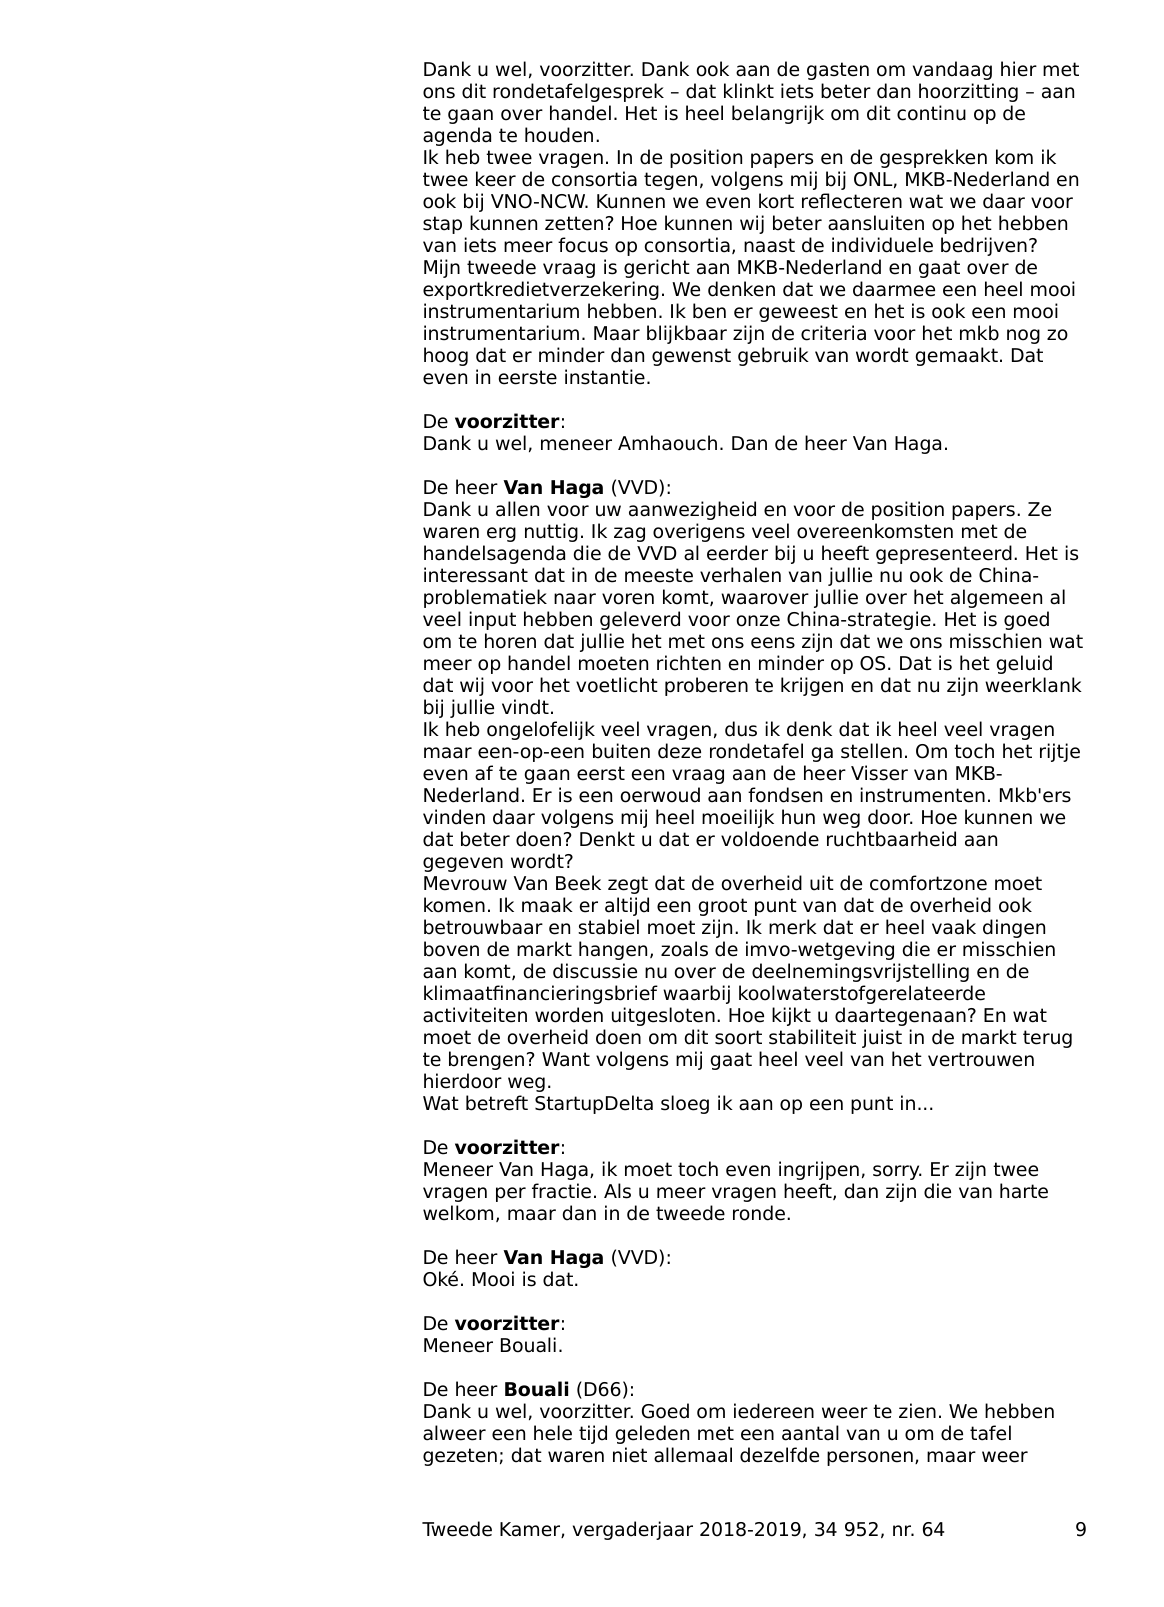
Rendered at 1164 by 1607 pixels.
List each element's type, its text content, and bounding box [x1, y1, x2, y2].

text Wat betreft StartupDelta sloeg ik aan op een punt in... [422, 1092, 1087, 1114]
text Ik heb ongelofelijk veel vragen, dus ik denk dat ik heel veel vragen maar een-op-een buiten deze rondetafel ga stellen. Om toch het rijtje even af te gaan eerst een vraag aan de heer Visser van MKB-Nederland. Er is een oerwoud aan fondsen en instrumenten. Mkb'ers vinden daar volgens mij heel moeilijk hun weg door. Hoe kunnen we dat beter doen? Denkt u dat er voldoende ruchtbaarheid aan gegeven wordt? [422, 719, 1087, 873]
text Dank u wel, voorzitter. Dank ook aan de gasten om vandaag hier met ons dit rondetafelgesprek – dat klinkt iets beter dan hoorzitting – aan te gaan over handel. Het is heel belangrijk om dit continu op de agenda te houden. [422, 59, 1087, 147]
text De heer Bouali (D66): [422, 1379, 1087, 1401]
text De voorzitter: [422, 411, 1087, 433]
text Dank u wel, voorzitter. Goed om iedereen weer te zien. We hebben alweer een hele tijd geleden met een aantal van u om de tafel gezeten; dat waren niet allemaal dezelfde personen, maar weer [422, 1401, 1087, 1467]
text Meneer Bouali. [422, 1335, 1087, 1357]
text Meneer Van Haga, ik moet toch even ingrijpen, sorry. Er zijn twee vragen per fractie. Als u meer vragen heeft, dan zijn die van harte welkom, maar dan in de tweede ronde. [422, 1159, 1087, 1224]
text Mevrouw Van Beek zegt dat de overheid uit de comfortzone moet komen. Ik maak er altijd een groot punt van dat de overheid ook betrouwbaar en stabiel moet zijn. Ik merk dat er heel vaak dingen boven de markt hangen, zoals de imvo-wetgeving die er misschien aan komt, de discussie nu over de deelnemingsvrijstelling en de klimaatfinancieringsbrief waarbij koolwaterstofgerelateerde activiteiten worden uitgesloten. Hoe kijkt u daartegenaan? En wat moet de overheid doen om dit soort stabiliteit juist in de markt terug te brengen? Want volgens mij gaat heel veel van het vertrouwen hierdoor weg. [422, 873, 1087, 1092]
text Mijn tweede vraag is gericht aan MKB-Nederland en gaat over de exportkredietverzekering. We denken dat we daarmee een heel mooi instrumentarium hebben. Ik ben er geweest en het is ook een mooi instrumentarium. Maar blijkbaar zijn de criteria voor het mkb nog zo hoog dat er minder dan gewenst gebruik van wordt gemaakt. Dat even in eerste instantie. [422, 257, 1087, 389]
text Oké. Mooi is dat. [422, 1269, 1087, 1291]
text Dank u wel, meneer Amhaouch. Dan de heer Van Haga. [422, 433, 1087, 455]
text De voorzitter: [422, 1137, 1087, 1159]
text Ik heb twee vragen. In de position papers en de gesprekken kom ik twee keer de consortia tegen, volgens mij bij ONL, MKB-Nederland en ook bij VNO-NCW. Kunnen we even kort reflecteren wat we daar voor stap kunnen zetten? Hoe kunnen wij beter aansluiten op het hebben van iets meer focus op consortia, naast de individuele bedrijven? [422, 147, 1087, 257]
text De voorzitter: [422, 1313, 1087, 1335]
text Dank u allen voor uw aanwezigheid en voor de position papers. Ze waren erg nuttig. Ik zag overigens veel overeenkomsten met de handelsagenda die de VVD al eerder bij u heeft gepresenteerd. Het is interessant dat in de meeste verhalen van jullie nu ook de China-problematiek naar voren komt, waarover jullie over het algemeen al veel input hebben geleverd voor onze China-strategie. Het is goed om te horen dat jullie het met ons eens zijn dat we ons misschien wat meer op handel moeten richten en minder op OS. Dat is het geluid dat wij voor het voetlicht proberen te krijgen en dat nu zijn weerklank bij jullie vindt. [422, 499, 1087, 719]
text De heer Van Haga (VVD): [422, 1247, 1087, 1269]
text De heer Van Haga (VVD): [422, 477, 1087, 499]
